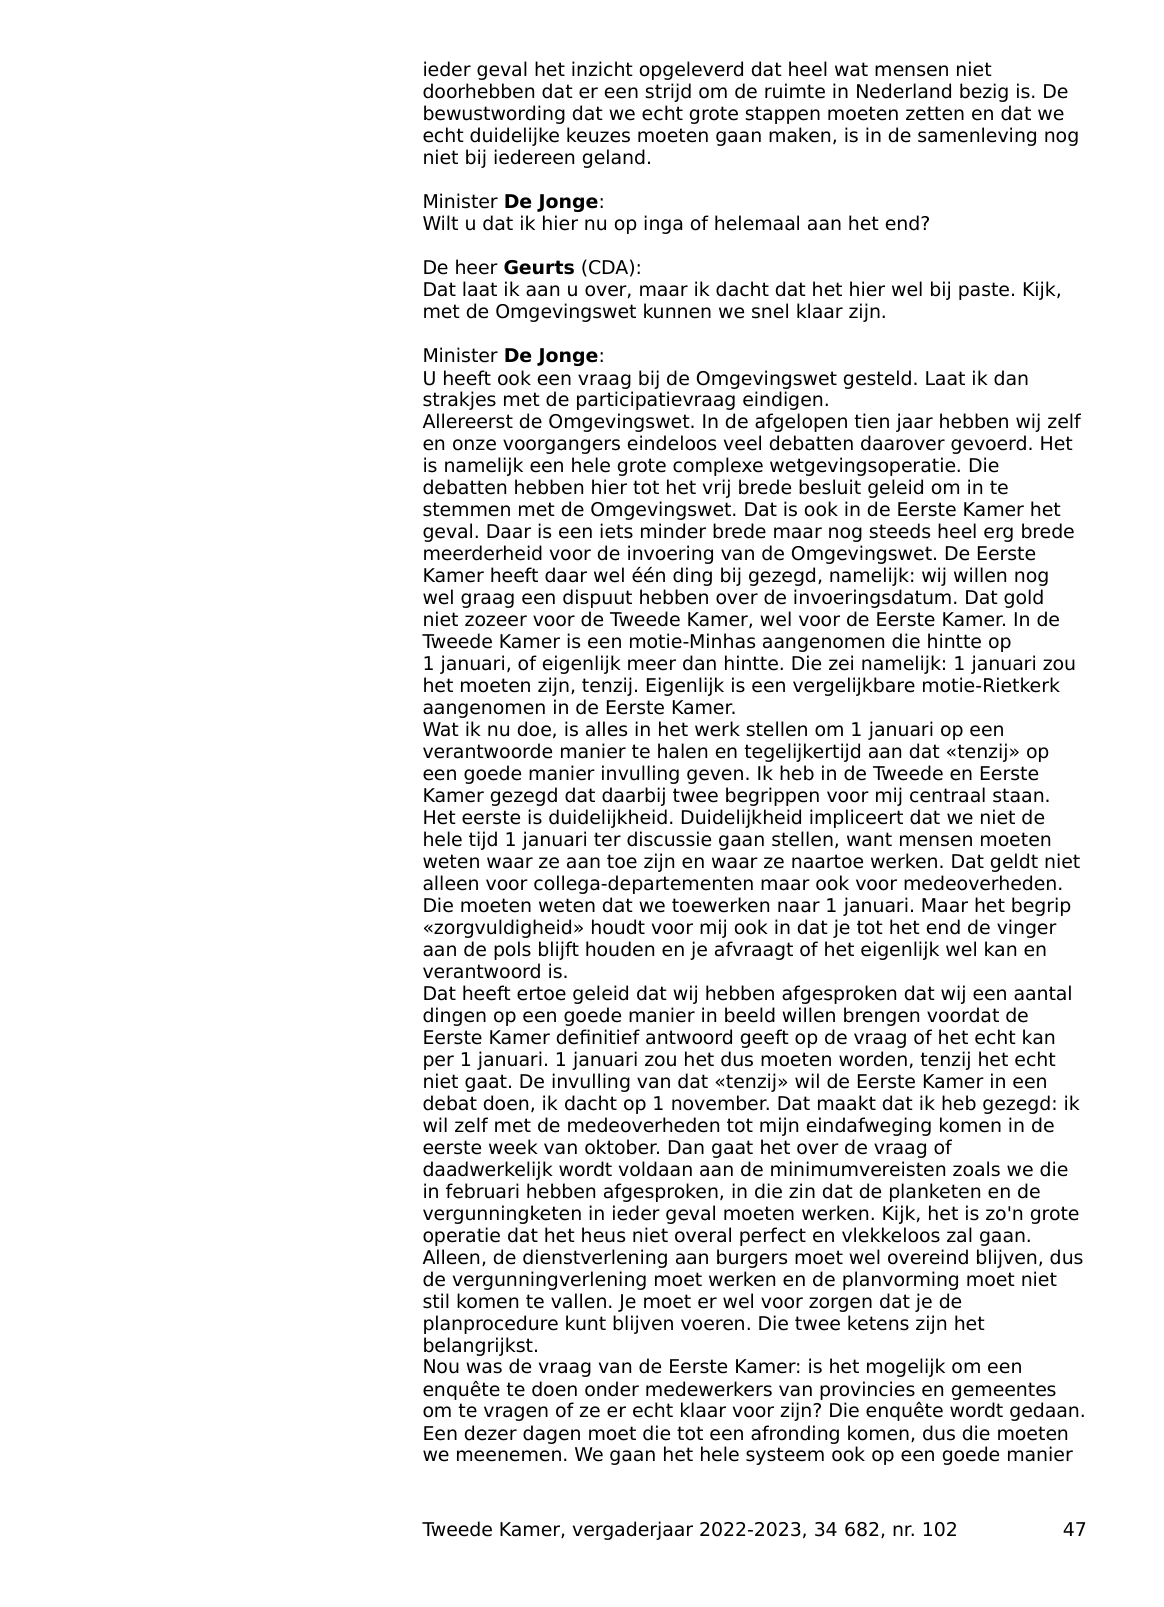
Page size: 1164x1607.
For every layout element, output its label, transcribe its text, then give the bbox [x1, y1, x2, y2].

text Minister De Jonge: [422, 345, 1087, 367]
text Wat ik nu doe, is alles in het werk stellen om 1 januari op een verantwoorde manier te halen en tegelijkertijd aan dat «tenzij» op een goede manier invulling geven. Ik heb in de Tweede en Eerste Kamer gezegd dat daarbij twee begrippen voor mij centraal staan. Het eerste is duidelijkheid. Duidelijkheid impliceert dat we niet de hele tijd 1 januari ter discussie gaan stellen, want mensen moeten weten waar ze aan toe zijn en waar ze naartoe werken. Dat geldt niet alleen voor collega-departementen maar ook voor medeoverheden. Die moeten weten dat we toewerken naar 1 januari. Maar het begrip «zorgvuldigheid» houdt voor mij ook in dat je tot het end de vinger aan de pols blijft houden en je afvraagt of het eigenlijk wel kan en verantwoord is. [422, 719, 1087, 983]
text Allereerst de Omgevingswet. In de afgelopen tien jaar hebben wij zelf en onze voorgangers eindeloos veel debatten daarover gevoerd. Het is namelijk een hele grote complexe wetgevingsoperatie. Die debatten hebben hier tot het vrij brede besluit geleid om in te stemmen met de Omgevingswet. Dat is ook in de Eerste Kamer het geval. Daar is een iets minder brede maar nog steeds heel erg brede meerderheid voor de invoering van de Omgevingswet. De Eerste Kamer heeft daar wel één ding bij gezegd, namelijk: wij willen nog wel graag een dispuut hebben over de invoeringsdatum. Dat gold niet zozeer voor de Tweede Kamer, wel voor de Eerste Kamer. In de Tweede Kamer is een motie-Minhas aangenomen die hintte op 1 januari, of eigenlijk meer dan hintte. Die zei namelijk: 1 januari zou het moeten zijn, tenzij. Eigenlijk is een vergelijkbare motie-Rietkerk aangenomen in de Eerste Kamer. [422, 411, 1087, 719]
text Wilt u dat ik hier nu op inga of helemaal aan het end? [422, 213, 1087, 235]
text Dat laat ik aan u over, maar ik dacht dat het hier wel bij paste. Kijk, met de Omgevingswet kunnen we snel klaar zijn. [422, 279, 1087, 323]
text U heeft ook een vraag bij de Omgevingswet gesteld. Laat ik dan strakjes met de participatievraag eindigen. [422, 367, 1087, 411]
text Minister De Jonge: [422, 191, 1087, 213]
text ieder geval het inzicht opgeleverd dat heel wat mensen niet doorhebben dat er een strijd om de ruimte in Nederland bezig is. De bewustwording dat we echt grote stappen moeten zetten en dat we echt duidelijke keuzes moeten gaan maken, is in de samenleving nog niet bij iedereen geland. [422, 59, 1087, 169]
text De heer Geurts (CDA): [422, 257, 1087, 279]
text Nou was de vraag van de Eerste Kamer: is het mogelijk om een enquête te doen onder medewerkers van provincies en gemeentes om te vragen of ze er echt klaar voor zijn? Die enquête wordt gedaan. Een dezer dagen moet die tot een afronding komen, dus die moeten we meenemen. We gaan het hele systeem ook op een goede manier [422, 1356, 1087, 1466]
text Dat heeft ertoe geleid dat wij hebben afgesproken dat wij een aantal dingen op een goede manier in beeld willen brengen voordat de Eerste Kamer definitief antwoord geeft op de vraag of het echt kan per 1 januari. 1 januari zou het dus moeten worden, tenzij het echt niet gaat. De invulling van dat «tenzij» wil de Eerste Kamer in een debat doen, ik dacht op 1 november. Dat maakt dat ik heb gezegd: ik wil zelf met de medeoverheden tot mijn eindafweging komen in de eerste week van oktober. Dan gaat het over de vraag of daadwerkelijk wordt voldaan aan de minimumvereisten zoals we die in februari hebben afgesproken, in die zin dat de planketen en de vergunningketen in ieder geval moeten werken. Kijk, het is zo'n grote operatie dat het heus niet overal perfect en vlekkeloos zal gaan. Alleen, de dienstverlening aan burgers moet wel overeind blijven, dus de vergunningverlening moet werken en de planvorming moet niet stil komen te vallen. Je moet er wel voor zorgen dat je de planprocedure kunt blijven voeren. Die twee ketens zijn het belangrijkst. [422, 983, 1087, 1356]
